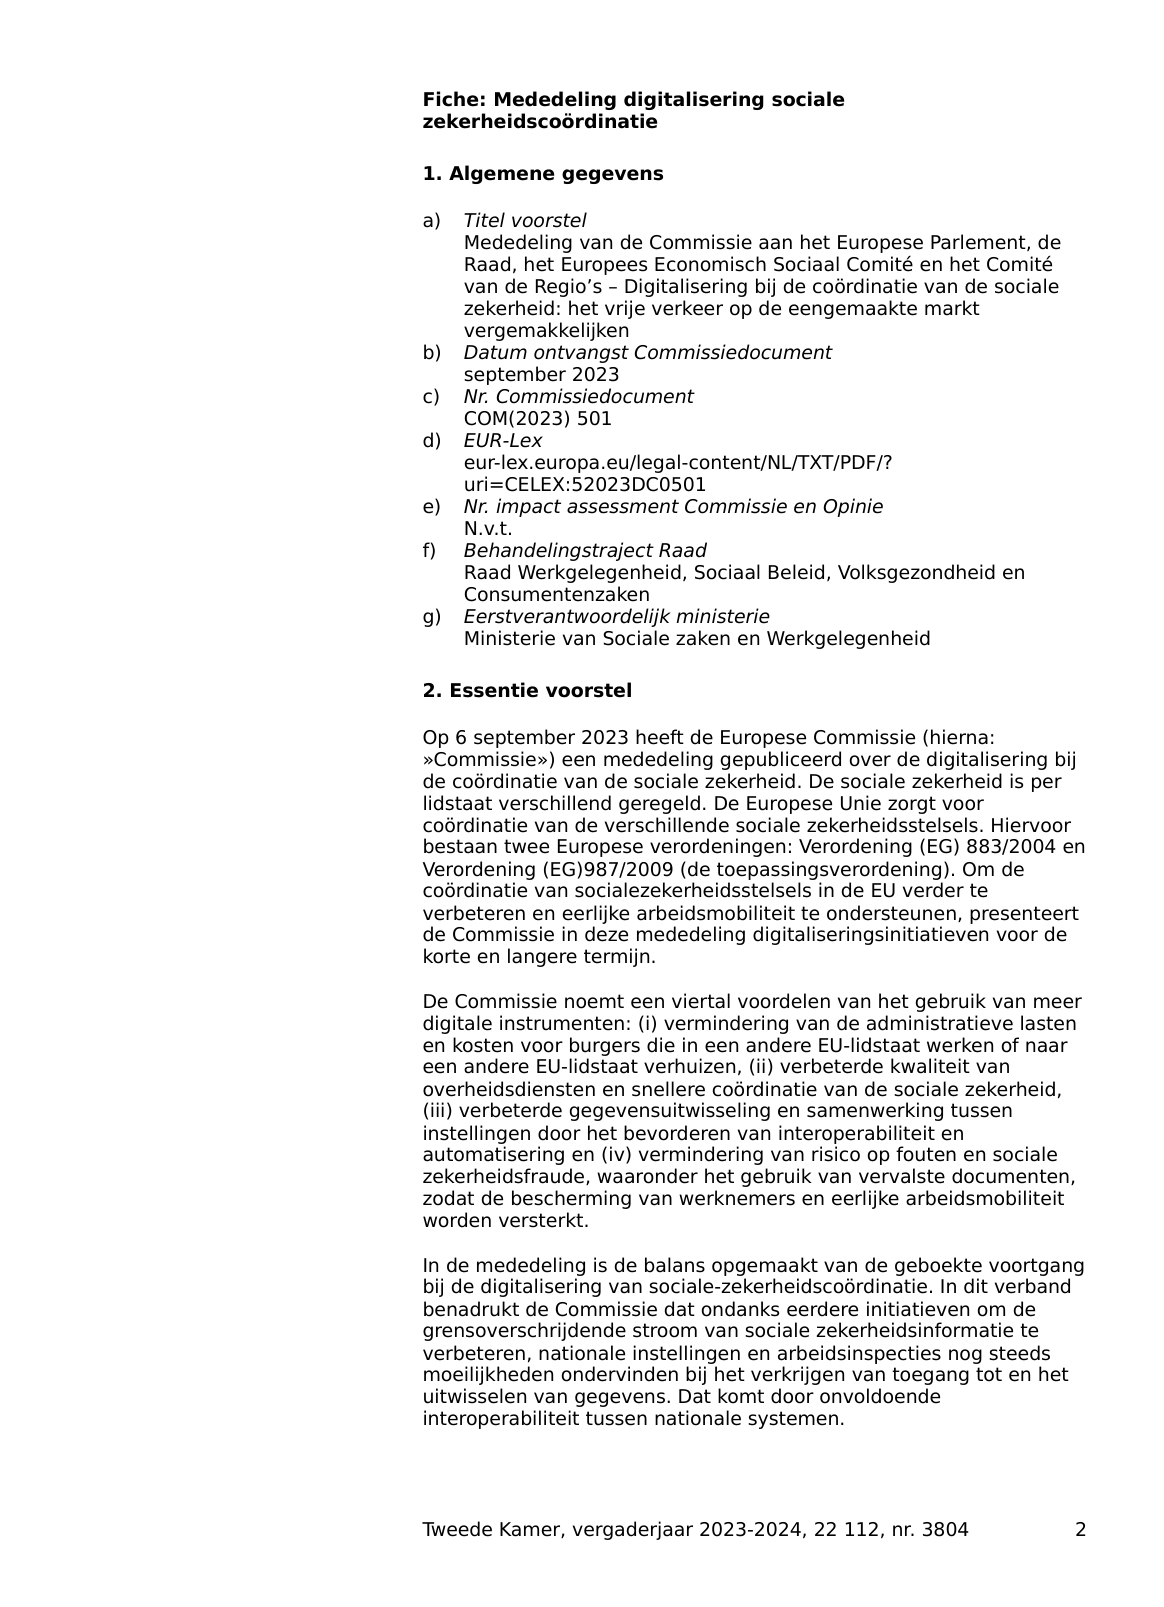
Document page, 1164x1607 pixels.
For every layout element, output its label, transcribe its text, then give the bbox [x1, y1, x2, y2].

text In de mededeling is de balans opgemaakt van de geboekte voortgang bij de digitalisering van sociale-zekerheidscoördinatie. In dit verband benadrukt de Commissie dat ondanks eerdere initiatieven om de grensoverschrijdende stroom van sociale zekerheidsinformatie te verbeteren, nationale instellingen en arbeidsinspecties nog steeds moeilijkheden ondervinden bij het verkrijgen van toegang tot en het uitwisselen van gegevens. Dat komt door onvoldoende interoperabiliteit tussen nationale systemen. [422, 1254, 1087, 1430]
text eur-lex.europa.eu/legal-content/NL/TXT/PDF/?uri=CELEX:52023DC0501 [464, 452, 1087, 496]
text a) Titel voorstel [422, 210, 1087, 232]
text e) Nr. impact assessment Commissie en Opinie [422, 496, 1087, 518]
text Mededeling van de Commissie aan het Europese Parlement, de Raad, het Europees Economisch Sociaal Comité en het Comité van de Regio’s – Digitalisering bij de coördinatie van de sociale zekerheid: het vrije verkeer op de eengemaakte markt vergemakkelijken [464, 232, 1087, 342]
text c) Nr. Commissiedocument [422, 386, 1087, 408]
text d) EUR-Lex [422, 430, 1087, 452]
subtitle 2. Essentie voorstel [422, 679, 1087, 702]
text Ministerie van Sociale zaken en Werkgelegenheid [464, 628, 1087, 649]
text g) Eerstverantwoordelijk ministerie [422, 606, 1087, 628]
text september 2023 [464, 364, 1087, 386]
text f) Behandelingstraject Raad [422, 540, 1087, 562]
text De Commissie noemt een viertal voordelen van het gebruik van meer digitale instrumenten: (i) vermindering van de administratieve lasten en kosten voor burgers die in een andere EU-lidstaat werken of naar een andere EU-lidstaat verhuizen, (ii) verbeterde kwaliteit van overheidsdiensten en snellere coördinatie van de sociale zekerheid, (iii) verbeterde gegevensuitwisseling en samenwerking tussen instellingen door het bevorderen van interoperabiliteit en automatisering en (iv) vermindering van risico op fouten en sociale zekerheidsfraude, waaronder het gebruik van vervalste documenten, zodat de bescherming van werknemers en eerlijke arbeidsmobiliteit worden versterkt. [422, 991, 1087, 1232]
text Raad Werkgelegenheid, Sociaal Beleid, Volksgezondheid en Consumentenzaken [464, 562, 1087, 606]
text COM(2023) 501 [464, 408, 1087, 430]
text Op 6 september 2023 heeft de Europese Commissie (hierna: »Commissie») een mededeling gepubliceerd over de digitalisering bij de coördinatie van de sociale zekerheid. De sociale zekerheid is per lidstaat verschillend geregeld. De Europese Unie zorgt voor coördinatie van de verschillende sociale zekerheidsstelsels. Hiervoor bestaan twee Europese verordeningen: Verordening (EG) 883/2004 en Verordening (EG)987/2009 (de toepassingsverordening). Om de coördinatie van socialezekerheidsstelsels in de EU verder te verbeteren en eerlijke arbeidsmobiliteit te ondersteunen, presenteert de Commissie in deze mededeling digitaliseringsinitiatieven voor de korte en langere termijn. [422, 727, 1087, 968]
subtitle 1. Algemene gegevens [422, 163, 1087, 185]
text b) Datum ontvangst Commissiedocument [422, 342, 1087, 364]
subtitle Fiche: Mededeling digitalisering sociale zekerheidscoördinatie [422, 89, 1087, 133]
text N.v.t. [464, 518, 1087, 540]
